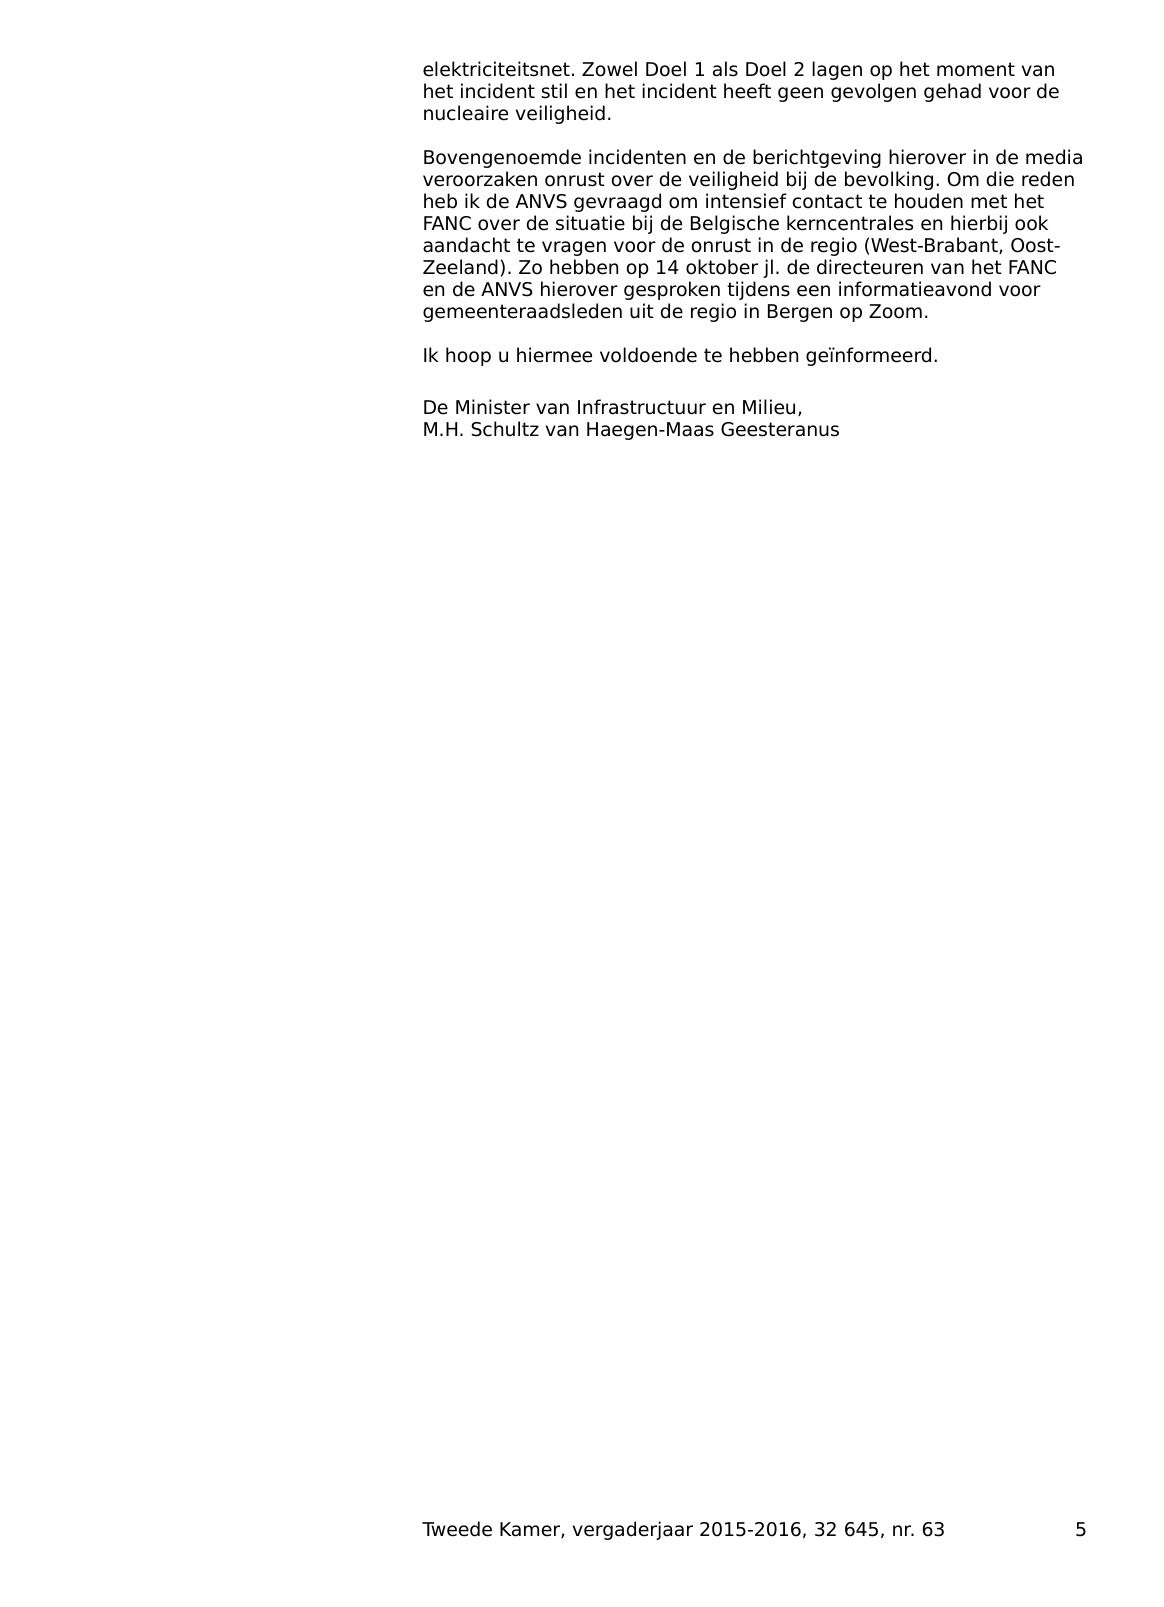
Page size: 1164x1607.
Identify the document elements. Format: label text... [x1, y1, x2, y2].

text De Minister van Infrastructuur en Milieu, M.H. Schultz van Haegen-Maas Geesteranus [422, 397, 1087, 441]
text Ik hoop u hiermee voldoende te hebben geïnformeerd. [422, 345, 1087, 367]
text elektriciteitsnet. Zowel Doel 1 als Doel 2 lagen op het moment van het incident stil en het incident heeft geen gevolgen gehad voor de nucleaire veiligheid. [422, 59, 1087, 125]
text Bovengenoemde incidenten en de berichtgeving hierover in de media veroorzaken onrust over de veiligheid bij de bevolking. Om die reden heb ik de ANVS gevraagd om intensief contact te houden met het FANC over de situatie bij de Belgische kerncentrales en hierbij ook aandacht te vragen voor de onrust in de regio (West-Brabant, Oost-Zeeland). Zo hebben op 14 oktober jl. de directeuren van het FANC en de ANVS hierover gesproken tijdens een informatieavond voor gemeenteraadsleden uit de regio in Bergen op Zoom. [422, 147, 1087, 323]
